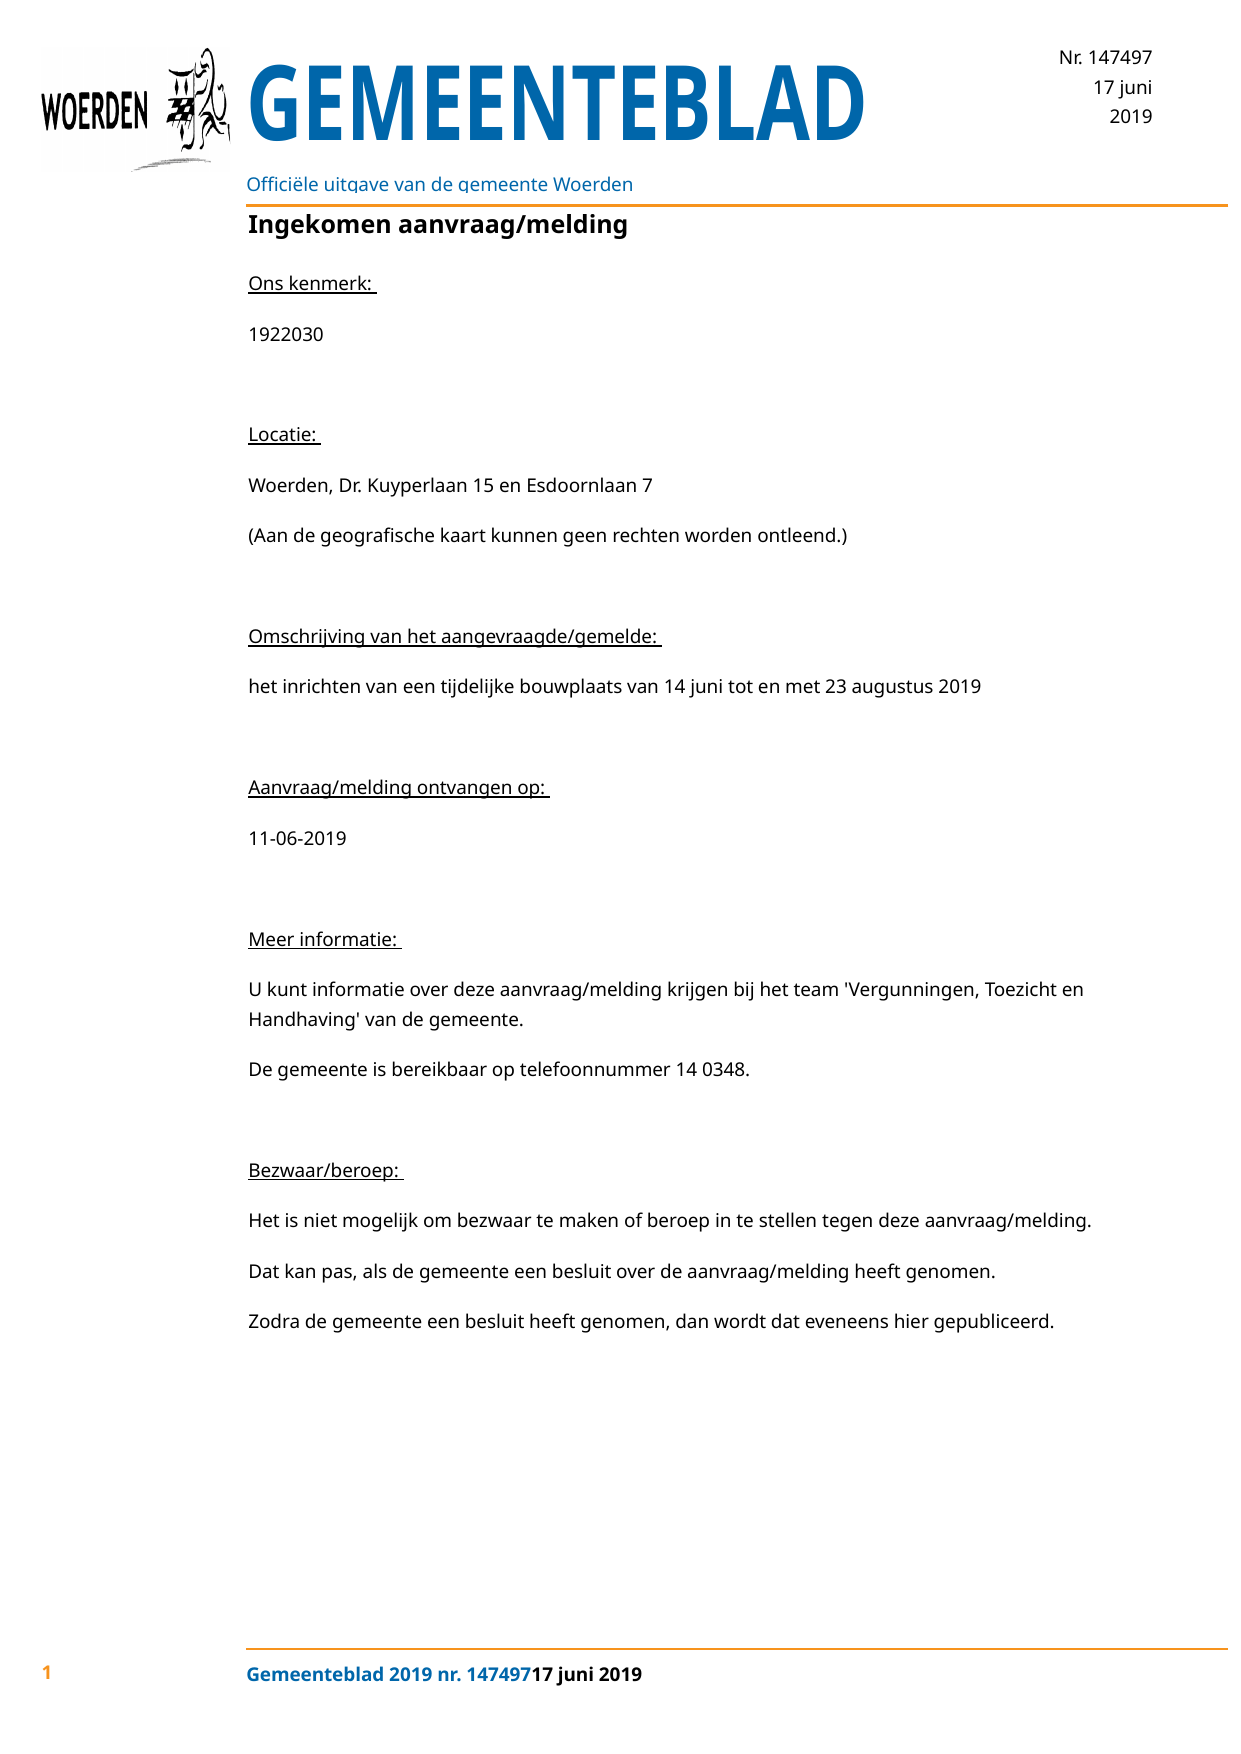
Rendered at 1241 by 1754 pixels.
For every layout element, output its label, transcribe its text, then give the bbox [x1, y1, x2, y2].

text (Aan de geografische kaart kunnen geen rechten worden ontleend.) [248, 522, 1152, 548]
text 1922030 [248, 321, 1152, 346]
text Ons kenmerk: [248, 270, 1152, 296]
text Meer informatie: [248, 926, 1152, 951]
text Woerden, Dr. Kuyperlaan 15 en Esdoornlaan 7 [248, 472, 1152, 498]
text het inrichten van een tijdelijke bouwplaats van 14 juni tot en met 23 augustus 2019 [248, 674, 1152, 699]
text De gemeente is bereikbaar op telefoonnummer 14 0348. [248, 1056, 1152, 1082]
text Bezwaar/beroep: [248, 1157, 1152, 1183]
text Aanvraag/melding ontvangen op: [248, 774, 1152, 800]
picture [41, 47, 231, 172]
text Ingekomen aanvraag/melding [248, 207, 1152, 241]
text 11-06-2019 [248, 825, 1152, 851]
text Dat kan pas, als de gemeente een besluit over de aanvraag/melding heeft genomen. [248, 1258, 1152, 1283]
text Locatie: [248, 422, 1152, 447]
text Omschrijving van het aangevraagde/gemelde: [248, 623, 1152, 649]
text U kunt informatie over deze aanvraag/melding krijgen bij het team 'Vergunningen, Toezicht en Handhaving' van de gemeente. [248, 976, 1152, 1031]
text Zodra de gemeente een besluit heeft genomen, dan wordt dat eveneens hier gepubliceerd. [248, 1308, 1152, 1334]
text Het is niet mogelijk om bezwaar te maken of beroep in te stellen tegen deze aanvraag/melding. [248, 1207, 1152, 1233]
